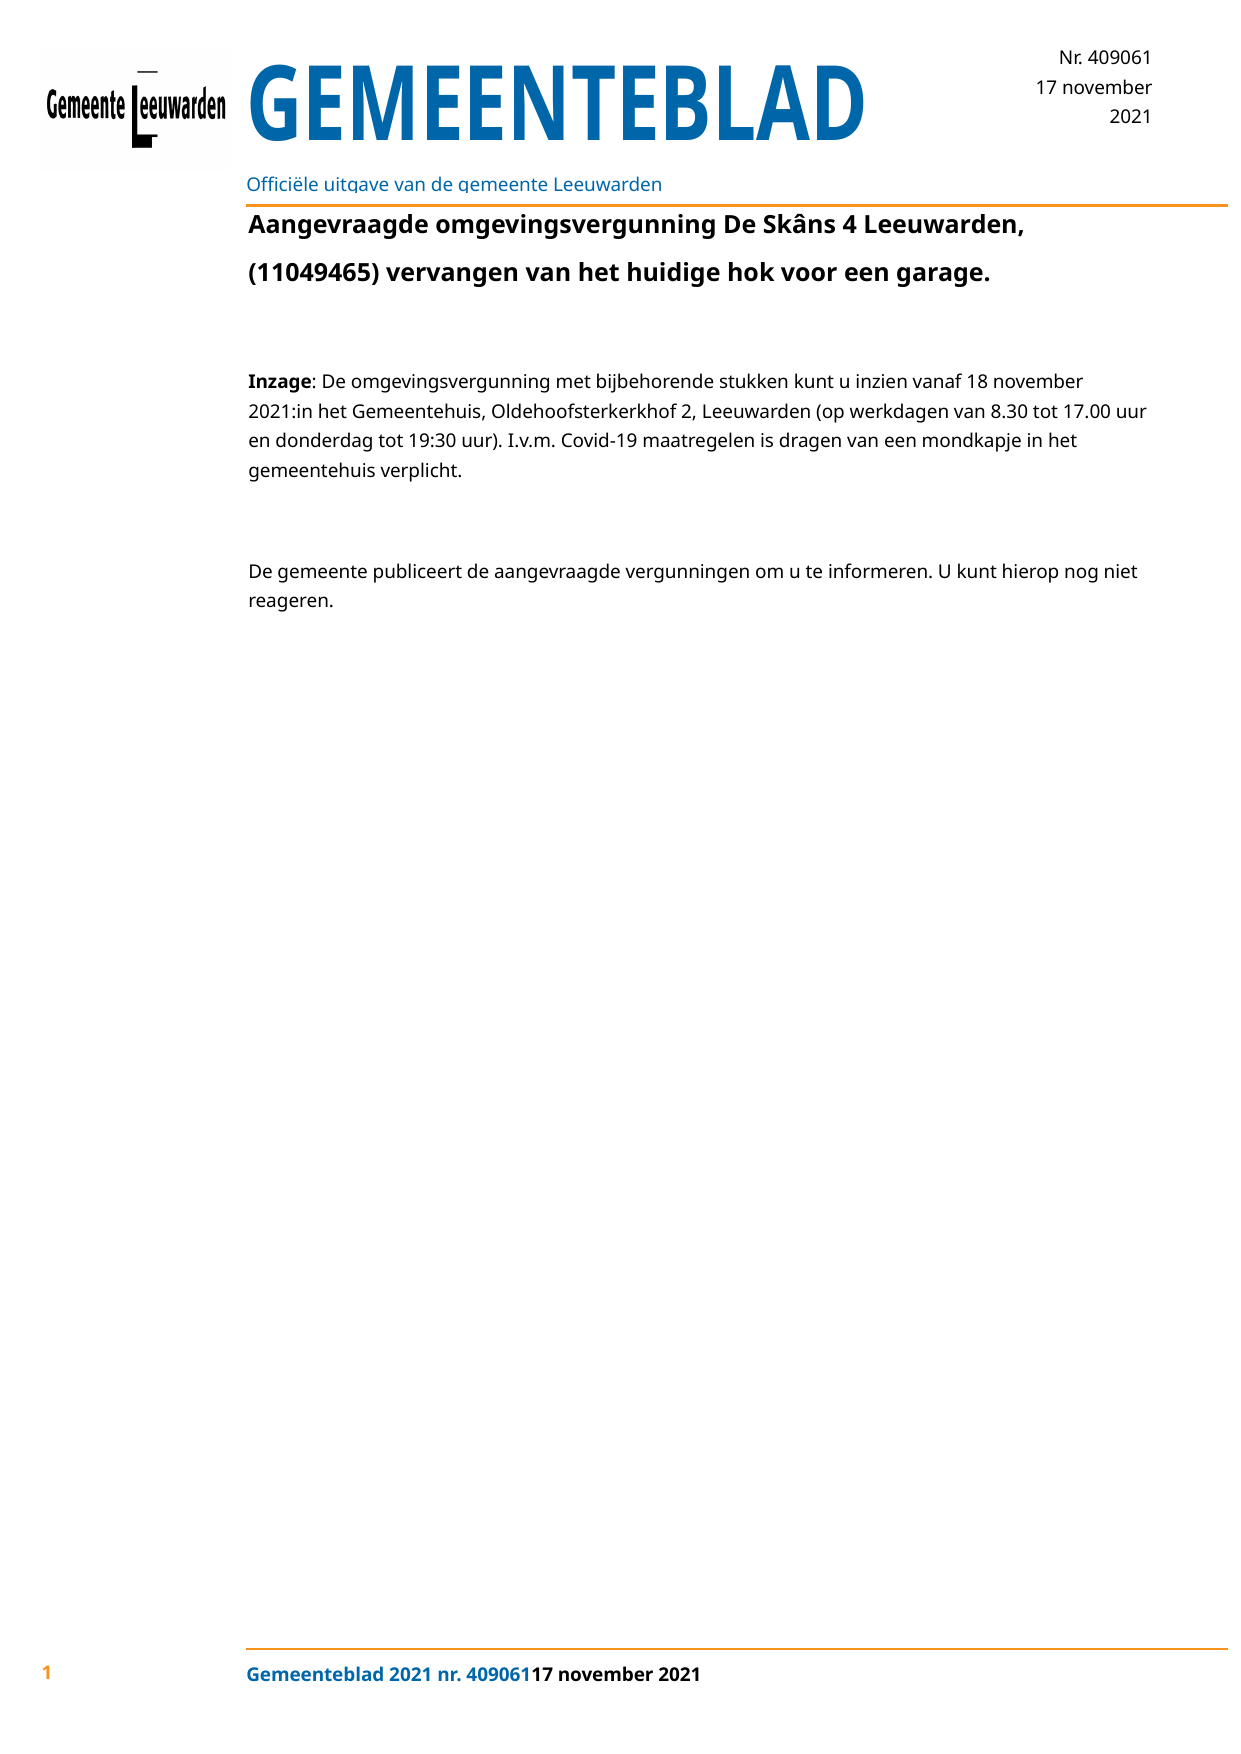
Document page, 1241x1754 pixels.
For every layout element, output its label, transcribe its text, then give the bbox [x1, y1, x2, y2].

picture [41, 47, 231, 172]
text Inzage: De omgevingsvergunning met bijbehorende stukken kunt u inzien vanaf 18 november 2021:in het Gemeentehuis, Oldehoofsterkerkhof 2, Leeuwarden (op werkdagen van 8.30 tot 17.00 uur en donderdag tot 19:30 uur). I.v.m. Covid-19 maatregelen is dragen van een mondkapje in het gemeentehuis verplicht. [248, 368, 1152, 483]
text De gemeente publiceert de aangevraagde vergunningen om u te informeren. U kunt hierop nog niet reageren. [248, 558, 1152, 613]
text Aangevraagde omgevingsvergunning De Skâns 4 Leeuwarden, (11049465) vervangen van het huidige hok voor een garage. [248, 207, 1152, 288]
